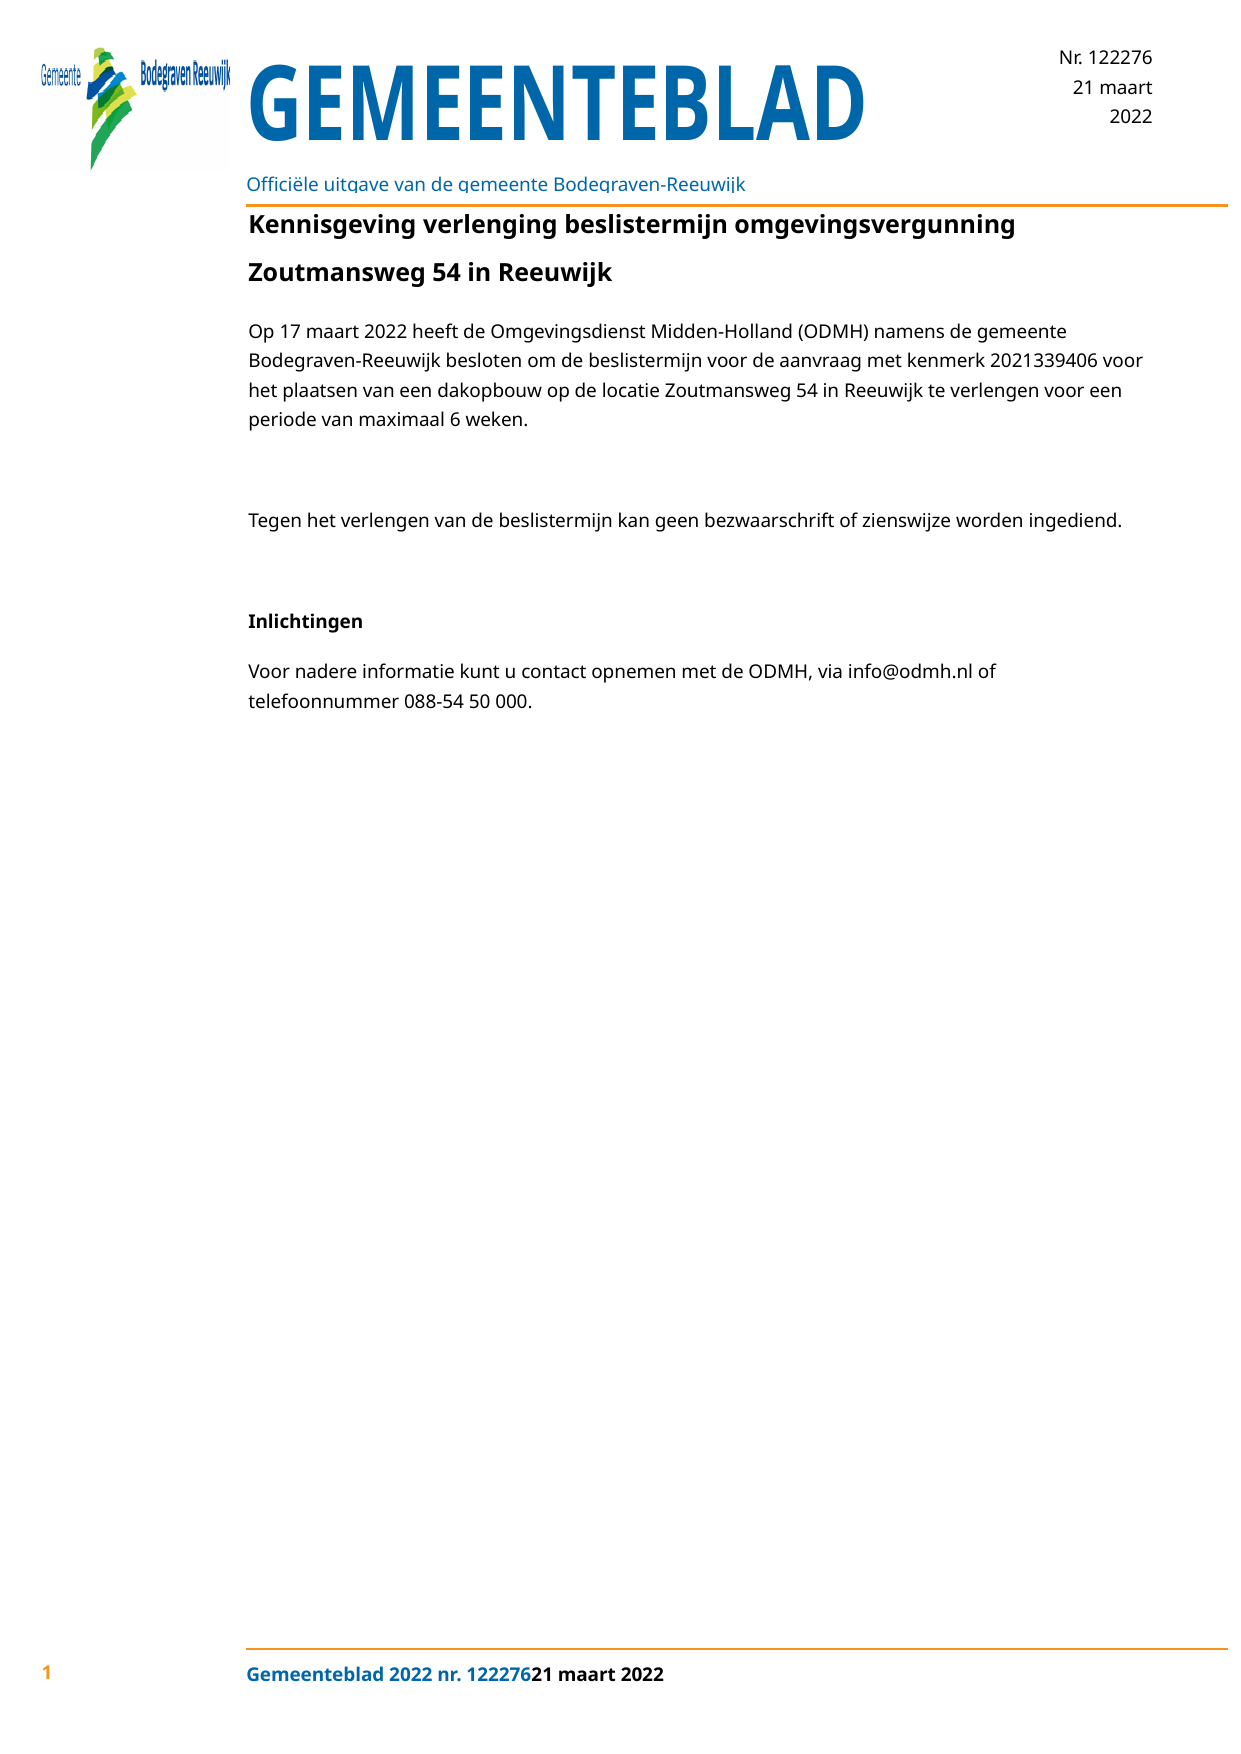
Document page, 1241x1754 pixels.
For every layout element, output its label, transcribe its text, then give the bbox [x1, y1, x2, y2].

text Inlichtingen [248, 608, 1152, 634]
text Voor nadere informatie kunt u contact opnemen met de ODMH, via info@odmh.nl of telefoonnummer 088-54 50 000. [248, 659, 1152, 714]
picture [41, 47, 231, 172]
text Op 17 maart 2022 heeft de Omgevingsdienst Midden-Holland (ODMH) namens de gemeente Bodegraven-Reeuwijk besloten om de beslistermijn voor de aanvraag met kenmerk 2021339406 voor het plaatsen van een dakopbouw op de locatie Zoutmansweg 54 in Reeuwijk te verlengen voor een periode van maximaal 6 weken. [248, 318, 1152, 432]
text Tegen het verlengen van de beslistermijn kan geen bezwaarschrift of zienswijze worden ingediend. [248, 507, 1152, 533]
text Kennisgeving verlenging beslistermijn omgevingsvergunning Zoutmansweg 54 in Reeuwijk [248, 207, 1152, 288]
